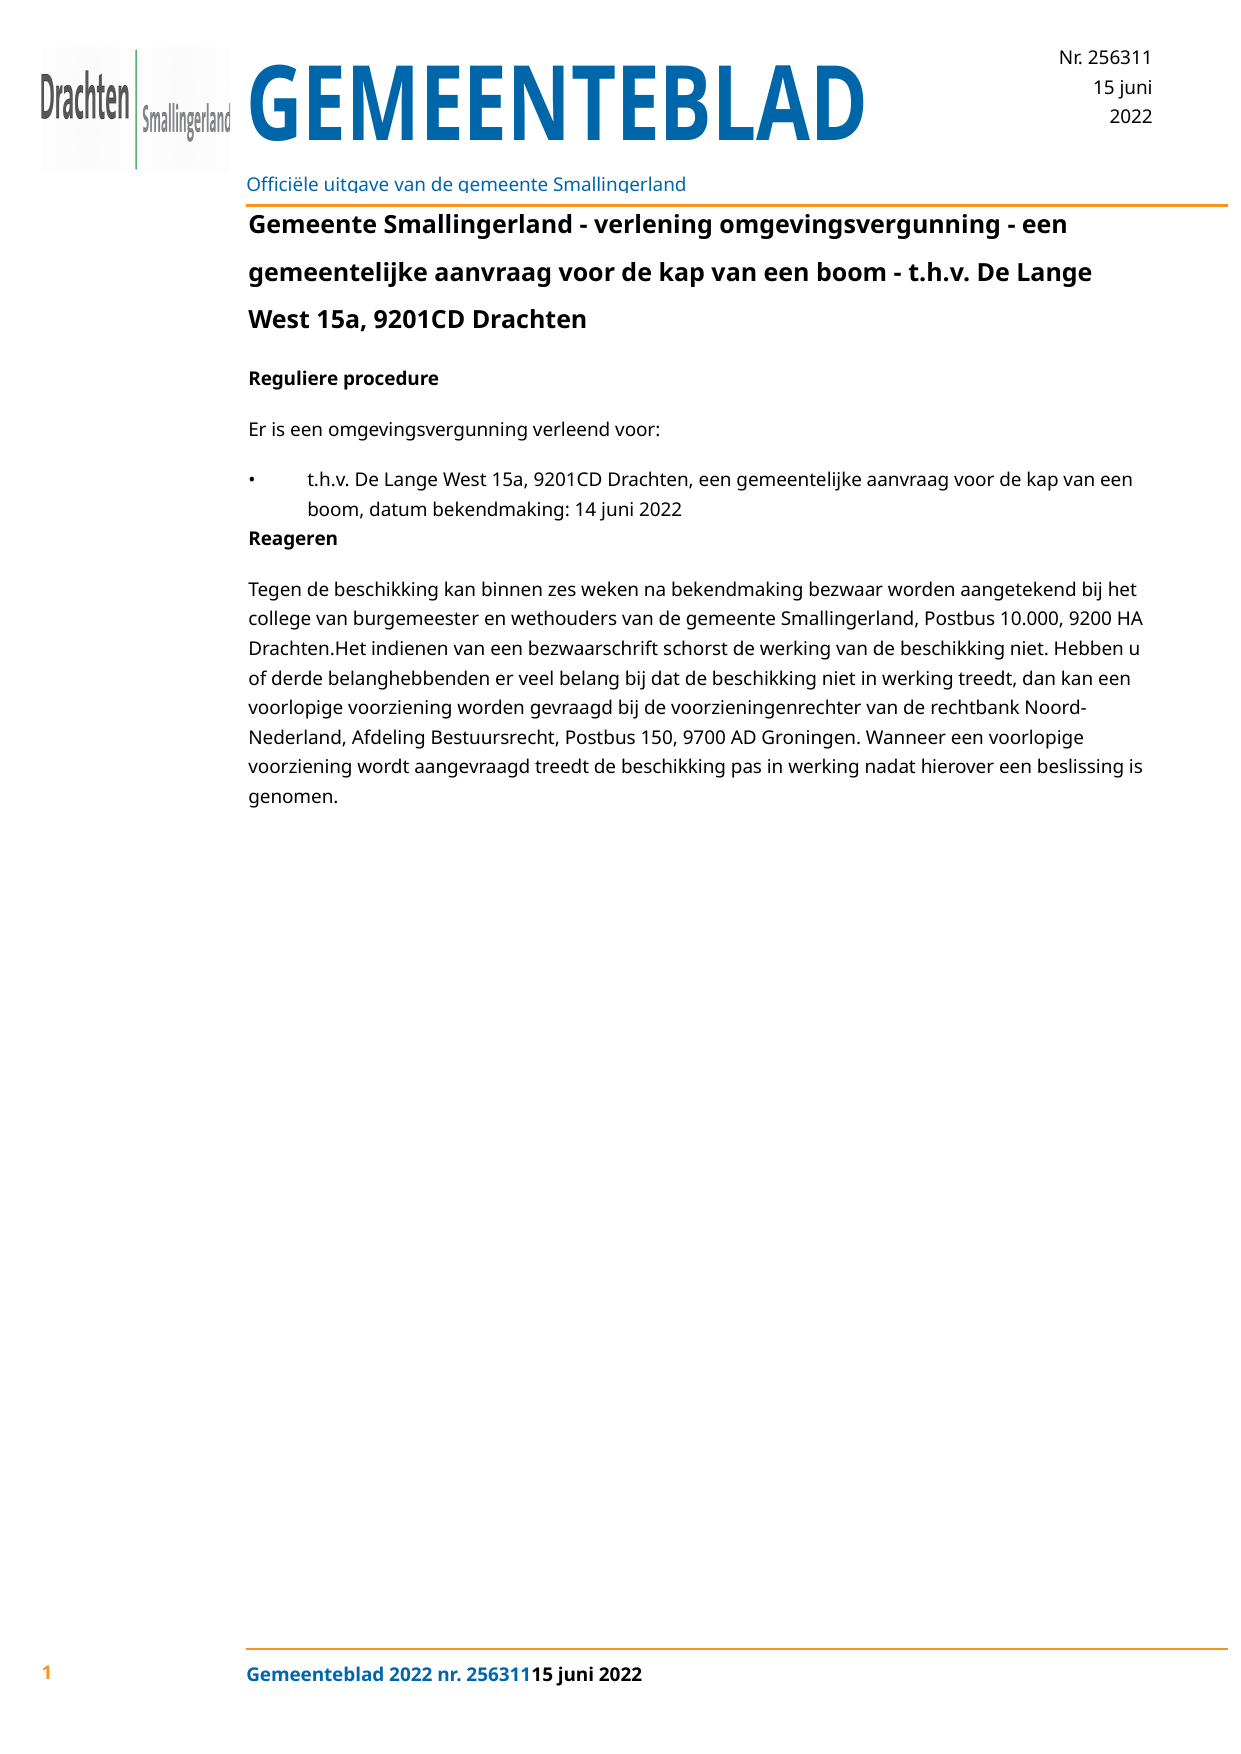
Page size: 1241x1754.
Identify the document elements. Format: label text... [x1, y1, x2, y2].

text Tegen de beschikking kan binnen zes weken na bekendmaking bezwaar worden aangetekend bij het college van burgemeester en wethouders van de gemeente Smallingerland, Postbus 10.000, 9200 HA Drachten.Het indienen van een bezwaarschrift schorst de werking van de beschikking niet. Hebben u of derde belanghebbenden er veel belang bij dat de beschikking niet in werking treedt, dan kan een voorlopige voorziening worden gevraagd bij de voorzieningenrechter van de rechtbank Noord-Nederland, Afdeling Bestuursrecht, Postbus 150, 9700 AD Groningen. Wanneer een voorlopige voorziening wordt aangevraagd treedt de beschikking pas in werking nadat hierover een beslissing is genomen. [248, 576, 1152, 809]
text Er is een omgevingsvergunning verleend voor: [248, 416, 1152, 442]
text Reageren [248, 526, 1152, 551]
text Gemeente Smallingerland - verlening omgevingsvergunning - een gemeentelijke aanvraag voor de kap van een boom - t.h.v. De Lange West 15a, 9201CD Drachten [248, 207, 1152, 336]
picture [41, 47, 231, 172]
list t.h.v. De Lange West 15a, 9201CD Drachten, een gemeentelijke aanvraag voor de kap van een boom, datum bekendmaking: 14 juni 2022 [248, 466, 1152, 522]
text Reguliere procedure [248, 366, 1152, 391]
